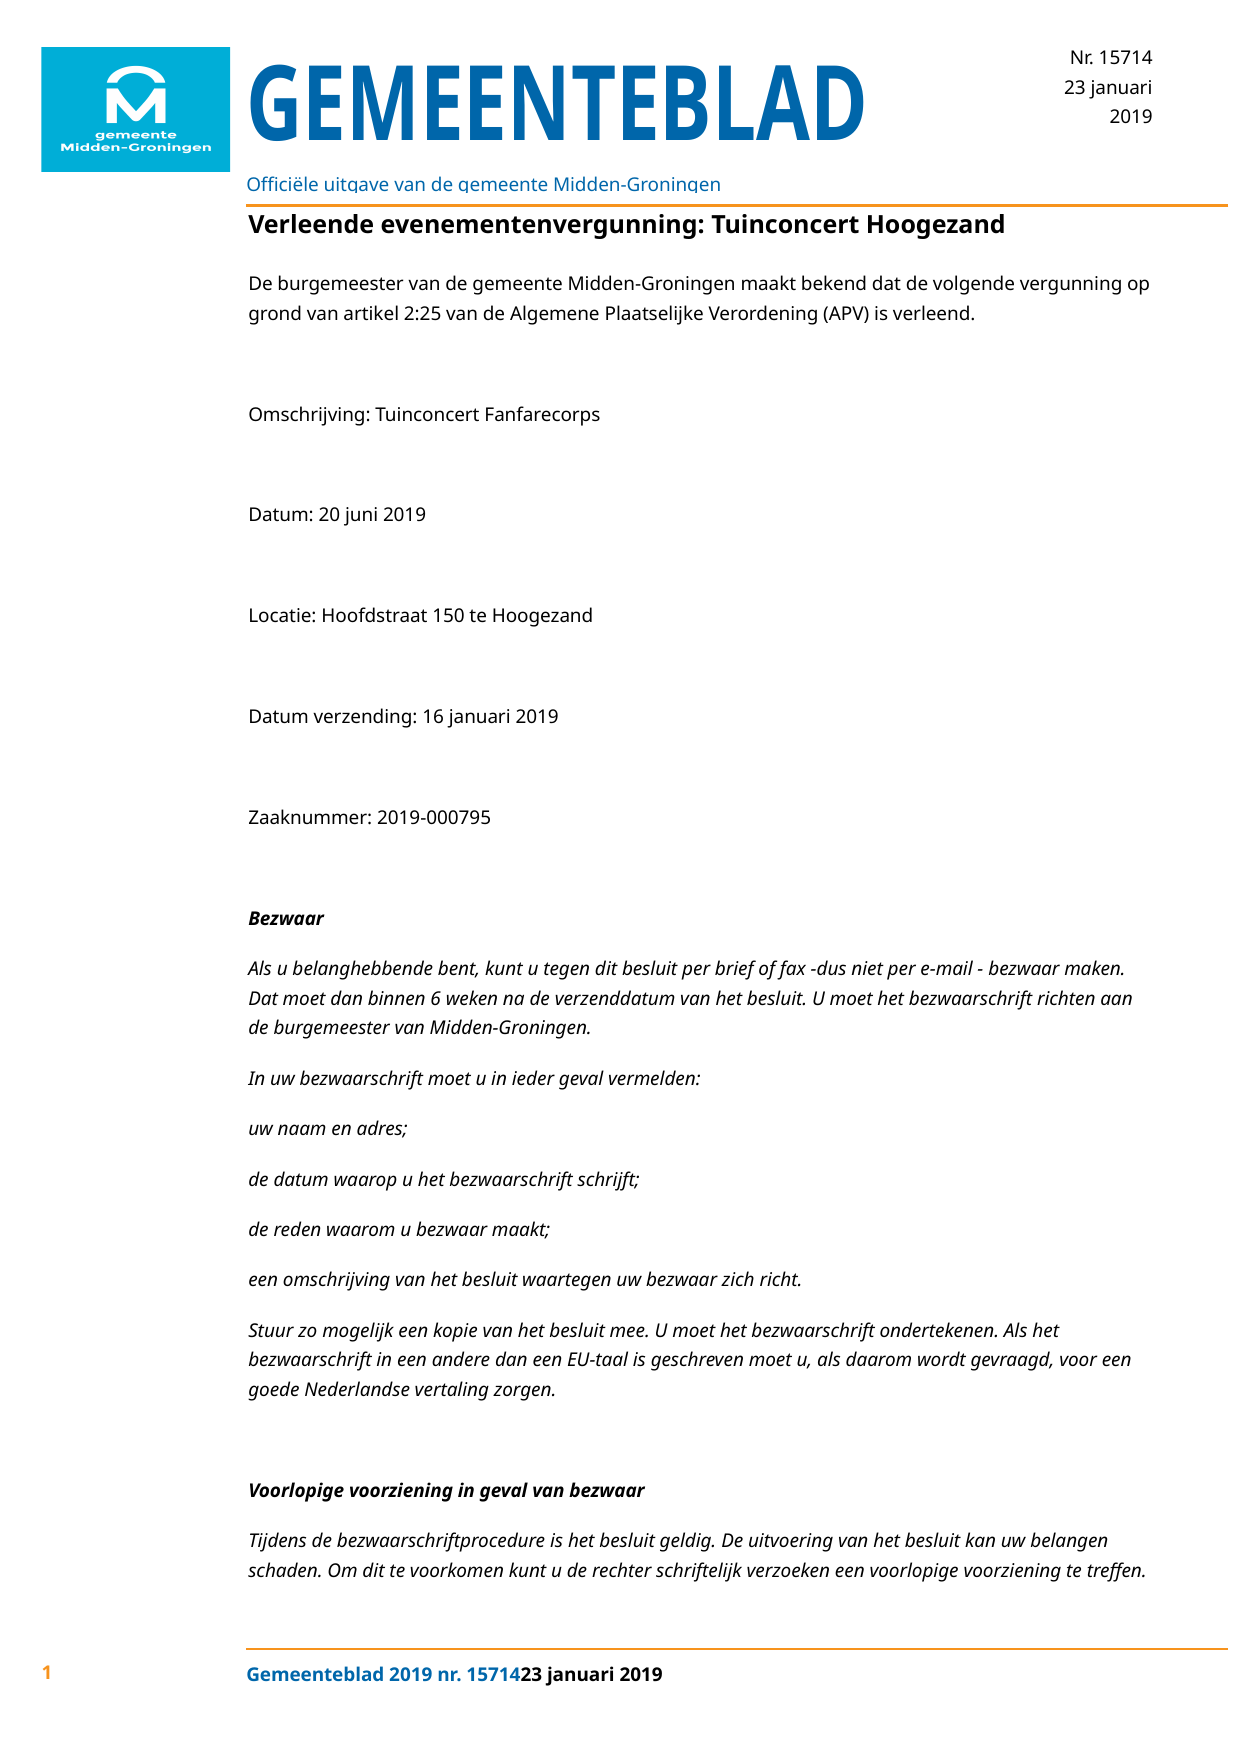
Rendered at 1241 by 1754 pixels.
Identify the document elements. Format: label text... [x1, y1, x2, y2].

text Voorlopige voorziening in geval van bezwaar [248, 1477, 1152, 1503]
text Datum: 20 juni 2019 [248, 502, 1152, 527]
text de reden waarom u bezwaar maakt; [248, 1216, 1152, 1242]
text uw naam en adres; [248, 1115, 1152, 1141]
text Zaaknummer: 2019-000795 [248, 804, 1152, 830]
text Als u belanghebbende bent, kunt u tegen dit besluit per brief of fax -dus niet per e-mail - bezwaar maken. Dat moet dan binnen 6 weken na de verzenddatum van het besluit. U moet het bezwaarschrift richten aan de burgemeester van Midden-Groningen. [248, 955, 1152, 1040]
text een omschrijving van het besluit waartegen uw bezwaar zich richt. [248, 1267, 1152, 1292]
picture [108, 66, 164, 82]
text Omschrijving: Tuinconcert Fanfarecorps [248, 401, 1152, 426]
text De burgemeester van de gemeente Midden-Groningen maakt bekend dat de volgende vergunning op grond van artikel 2:25 van de Algemene Plaatselijke Verordening (APV) is verleend. [248, 270, 1152, 326]
picture [184, 146, 190, 153]
picture [107, 89, 165, 122]
text Locatie: Hoofdstraat 150 te Hoogezand [248, 602, 1152, 628]
text de datum waarop u het bezwaarschrift schrijft; [248, 1166, 1152, 1191]
text Tijdens de bezwaarschriftprocedure is het besluit geldig. De uitvoering van het besluit kan uw belangen schaden. Om dit te voorkomen kunt u de rechter schriftelijk verzoeken een voorlopige voorziening te treffen. [248, 1527, 1152, 1583]
text Bezwaar [248, 905, 1152, 931]
text In uw bezwaarschrift moet u in ieder geval vermelden: [248, 1065, 1152, 1091]
text Stuur zo mogelijk een kopie van het besluit mee. U moet het bezwaarschrift ondertekenen. Als het bezwaarschrift in een andere dan een EU-taal is geschreven moet u, als daarom wordt gevraagd, voor een goede Nederlandse vertaling zorgen. [248, 1317, 1152, 1402]
text Datum verzending: 16 januari 2019 [248, 703, 1152, 729]
text Verleende evenementenvergunning: Tuinconcert Hoogezand [248, 207, 1152, 241]
